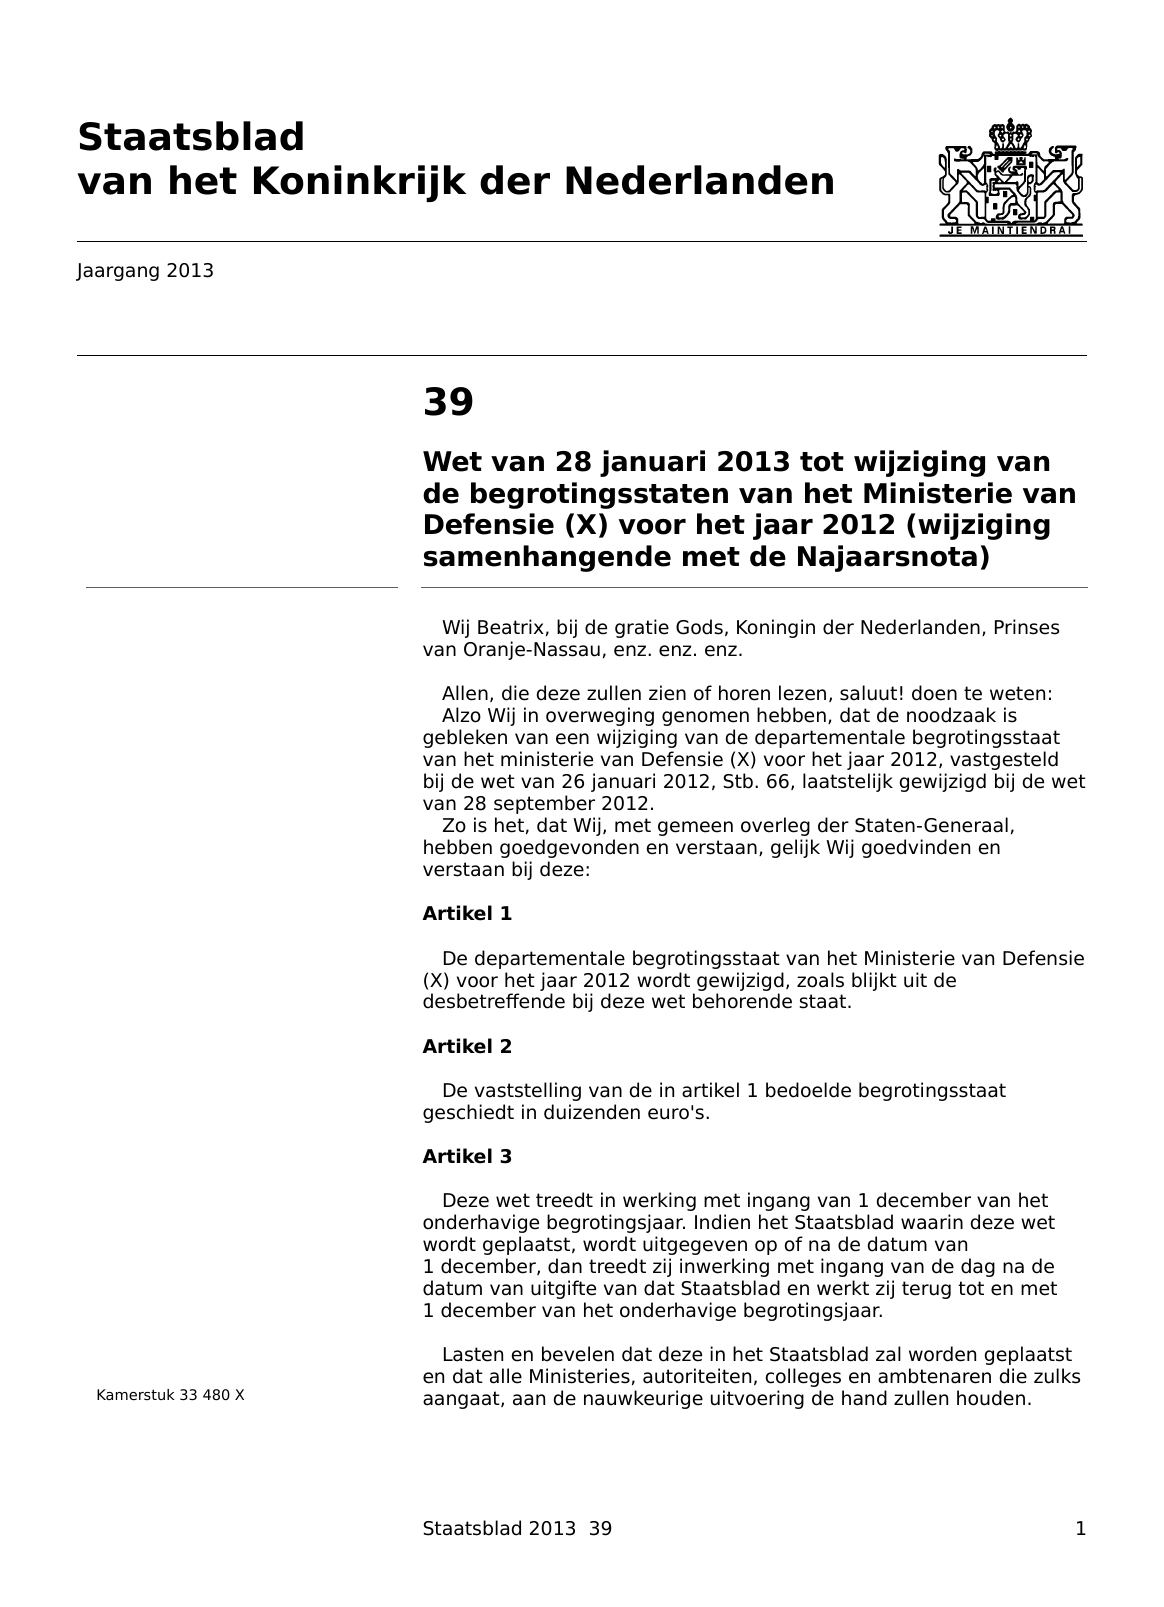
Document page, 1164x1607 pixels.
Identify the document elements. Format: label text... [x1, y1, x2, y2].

text Wij Beatrix, bij de gratie Gods, Koningin der Nederlanden, Prinses van Oranje-Nassau, enz. enz. enz. [422, 617, 1087, 661]
subtitle 39 [422, 381, 1087, 424]
text De departementale begrotingsstaat van het Ministerie van Defensie (X) voor het jaar 2012 wordt gewijzigd, zoals blijkt uit de desbetreffende bij deze wet behorende staat. [422, 947, 1087, 1013]
text De vaststelling van de in artikel 1 bedoelde begrotingsstaat geschiedt in duizenden euro's. [422, 1080, 1087, 1124]
text Kamerstuk 33 480 X [77, 1387, 396, 1404]
text Allen, die deze zullen zien of horen lezen, saluut! doen te weten: [422, 683, 1087, 705]
text Deze wet treedt in werking met ingang van 1 december van het onderhavige begrotingsjaar. Indien het Staatsblad waarin deze wet wordt geplaatst, wordt uitgegeven op of na de datum van 1 december, dan treedt zij inwerking met ingang van de dag na de datum van uitgifte van dat Staatsblad en werkt zij terug tot en met 1 december van het onderhavige begrotingsjaar. [422, 1190, 1087, 1322]
text Lasten en bevelen dat deze in het Staatsblad zal worden geplaatst en dat alle Ministeries, autoriteiten, colleges en ambtenaren die zulks aangaat, aan de nauwkeurige uitvoering de hand zullen houden. [422, 1344, 1087, 1410]
text Wet van 28 januari 2013 tot wijziging van de begrotingsstaten van het Ministerie van Defensie (X) voor het jaar 2012 (wijziging samenhangende met de Najaarsnota) [422, 447, 1087, 573]
text Zo is het, dat Wij, met gemeen overleg der Staten-Generaal, hebben goedgevonden en verstaan, gelijk Wij goedvinden en verstaan bij deze: [422, 815, 1087, 881]
table_cell Jaargang 2013 [77, 242, 1087, 355]
table_header Staatsblad van het Koninkrijk der Nederlanden [77, 100, 886, 241]
table_header [886, 100, 1087, 241]
picture [936, 115, 1087, 240]
subtitle Artikel 3 [422, 1146, 1087, 1168]
subtitle Artikel 1 [422, 903, 1087, 925]
subtitle Artikel 2 [422, 1036, 1087, 1058]
text Alzo Wij in overweging genomen hebben, dat de noodzaak is gebleken van een wijziging van de departementale begrotingsstaat van het ministerie van Defensie (X) voor het jaar 2012, vastgesteld bij de wet van 26 januari 2012, Stb. 66, laatstelijk gewijzigd bij de wet van 28 september 2012. [422, 705, 1087, 815]
